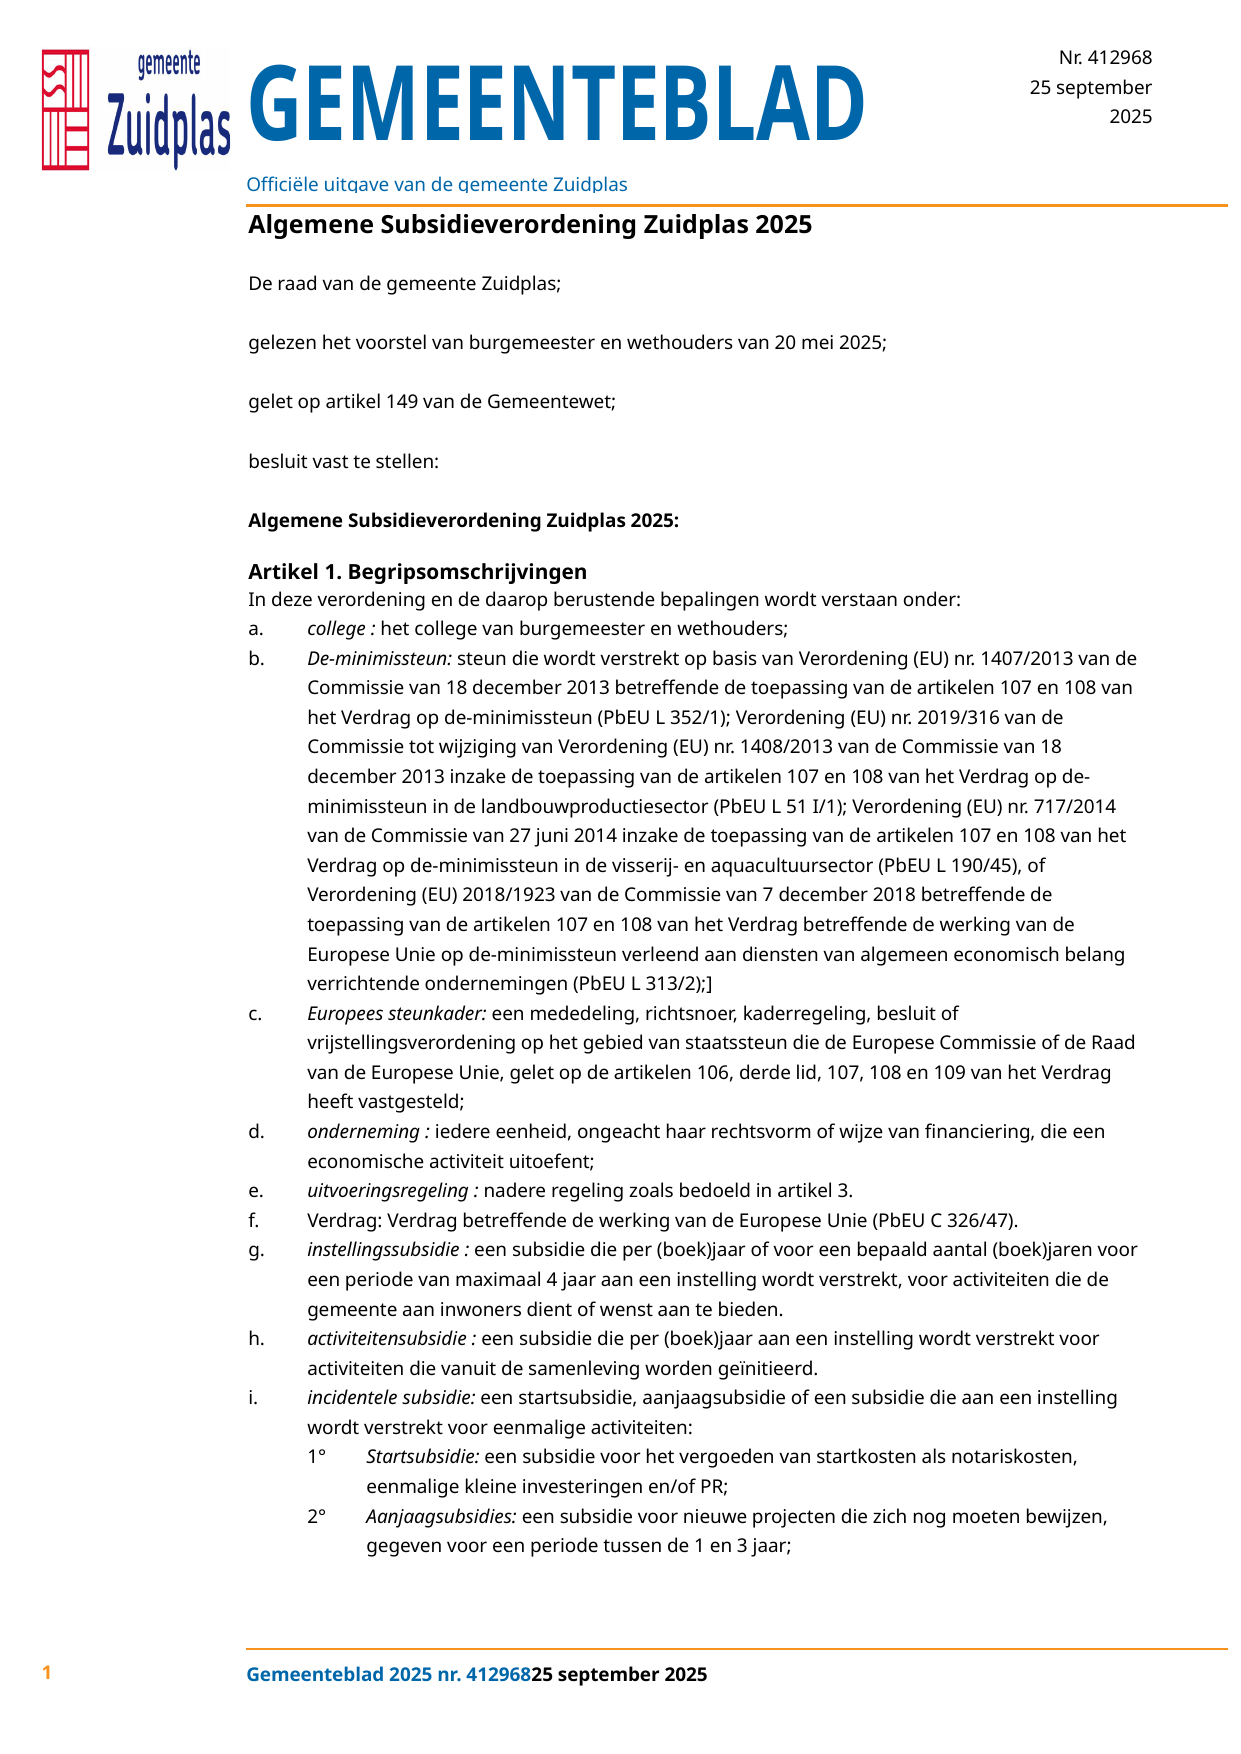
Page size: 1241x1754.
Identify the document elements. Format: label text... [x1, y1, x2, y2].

picture [41, 47, 231, 172]
list Startsubsidie: een subsidie voor het vergoeden van startkosten als notariskosten, eenmalige kleine investeringen en/of PR; [307, 1444, 1152, 1499]
text Algemene Subsidieverordening Zuidplas 2025: [248, 507, 1152, 533]
text gelet op artikel 149 van de Gemeentewet; [248, 389, 1152, 414]
list Europees steunkader: een mededeling, richtsnoer, kaderregeling, besluit of vrijstellingsverordening op het gebied van staatssteun die de Europese Commissie of de Raad van de Europese Unie, gelet op de artikelen 106, derde lid, 107, 108 en 109 van het Verdrag heeft vastgesteld; [248, 1000, 1152, 1114]
list college : het college van burgemeester en wethouders; [248, 615, 1152, 641]
list De-minimissteun: steun die wordt verstrekt op basis van Verordening (EU) nr. 1407/2013 van de Commissie van 18 december 2013 betreffende de toepassing van de artikelen 107 en 108 van het Verdrag op de-minimissteun (PbEU L 352/1); Verordening (EU) nr. 2019/316 van de Commissie tot wijziging van Verordening (EU) nr. 1408/2013 van de Commissie van 18 december 2013 inzake de toepassing van de artikelen 107 en 108 van het Verdrag op de-minimissteun in de landbouwproductiesector (PbEU L 51 I/1); Verordening (EU) nr. 717/2014 van de Commissie van 27 juni 2014 inzake de toepassing van de artikelen 107 en 108 van het Verdrag op de-minimissteun in de visserij- en aquacultuursector (PbEU L 190/45), of Verordening (EU) 2018/1923 van de Commissie van 7 december 2018 betreffende de toepassing van de artikelen 107 en 108 van het Verdrag betreffende de werking van de Europese Unie op de-minimissteun verleend aan diensten van algemeen economisch belang verrichtende ondernemingen (PbEU L 313/2);] [248, 645, 1152, 996]
list instellingssubsidie : een subsidie die per (boek)jaar of voor een bepaald aantal (boek)jaren voor een periode van maximaal 4 jaar aan een instelling wordt verstrekt, voor activiteiten die de gemeente aan inwoners dient of wenst aan te bieden. [248, 1237, 1152, 1322]
list Verdrag: Verdrag betreffende de werking van de Europese Unie (PbEU C 326/47). [248, 1207, 1152, 1233]
list Aanjaagsubsidies: een subsidie voor nieuwe projecten die zich nog moeten bewijzen, gegeven voor een periode tussen de 1 en 3 jaar; [307, 1503, 1152, 1558]
list onderneming : iedere eenheid, ongeacht haar rechtsvorm of wijze van financiering, die een economische activiteit uitoefent; [248, 1118, 1152, 1174]
text besluit vast te stellen: [248, 448, 1152, 473]
text Artikel 1. Begripsomschrijvingen [248, 557, 1152, 586]
text De raad van de gemeente Zuidplas; [248, 270, 1152, 296]
text In deze verordening en de daarop berustende bepalingen wordt verstaan onder: [248, 586, 1152, 612]
list activiteitensubsidie : een subsidie die per (boek)jaar aan een instelling wordt verstrekt voor activiteiten die vanuit de samenleving worden geïnitieerd. [248, 1325, 1152, 1381]
list incidentele subsidie: een startsubsidie, aanjaagsubsidie of een subsidie die aan een instelling wordt verstrekt voor eenmalige activiteiten: [248, 1384, 1152, 1440]
list uitvoeringsregeling : nadere regeling zoals bedoeld in artikel 3. [248, 1177, 1152, 1203]
text Algemene Subsidieverordening Zuidplas 2025 [248, 207, 1152, 241]
text gelezen het voorstel van burgemeester en wethouders van 20 mei 2025; [248, 329, 1152, 355]
